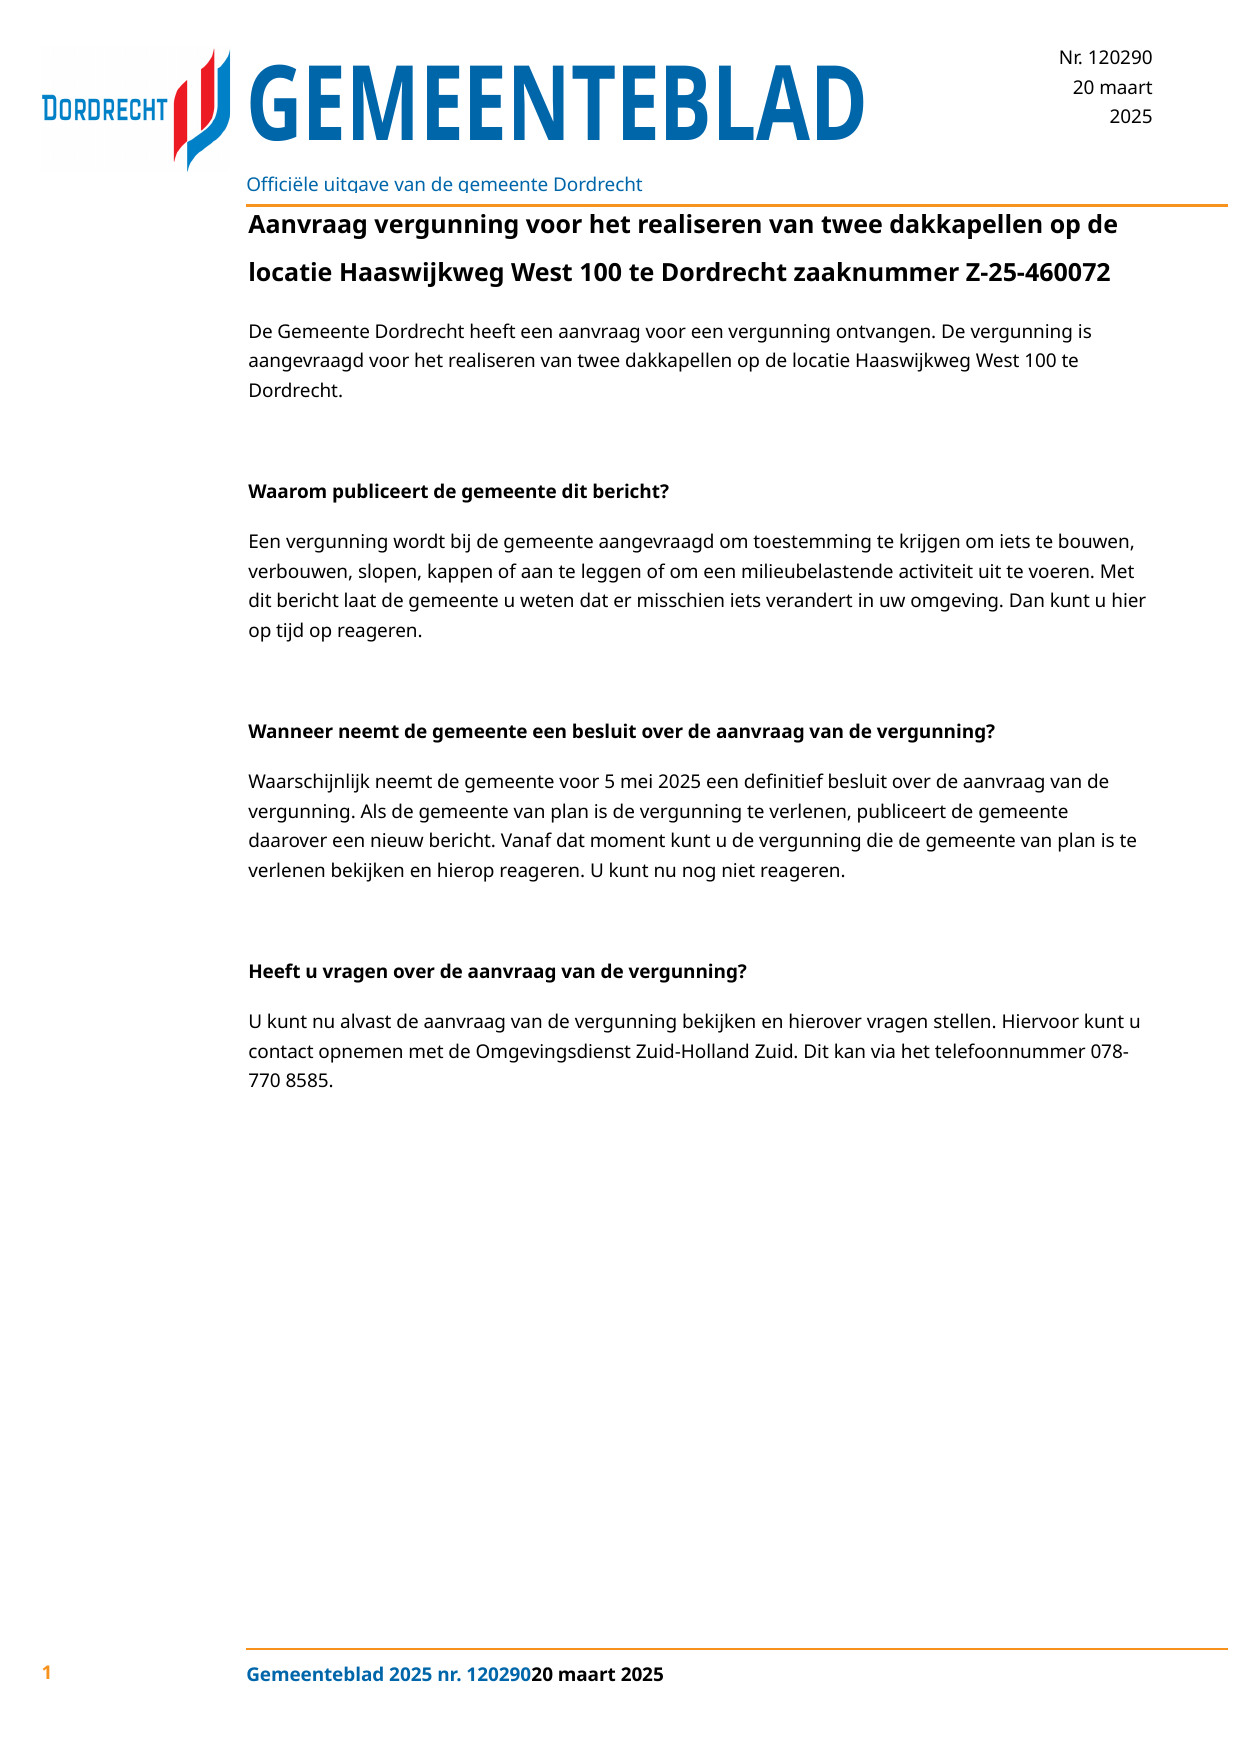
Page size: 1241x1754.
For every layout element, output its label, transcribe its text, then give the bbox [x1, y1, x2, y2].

text De Gemeente Dordrecht heeft een aanvraag voor een vergunning ontvangen. De vergunning is aangevraagd voor het realiseren van twee dakkapellen op de locatie Haaswijkweg West 100 te Dordrecht. [248, 318, 1152, 403]
text Waarom publiceert de gemeente dit bericht? [248, 478, 1152, 504]
text Wanneer neemt de gemeente een besluit over de aanvraag van de vergunning? [248, 718, 1152, 744]
text Een vergunning wordt bij de gemeente aangevraagd om toestemming te krijgen om iets te bouwen, verbouwen, slopen, kappen of aan te leggen of om een milieubelastende activiteit uit te voeren. Met dit bericht laat de gemeente u weten dat er misschien iets verandert in uw omgeving. Dan kunt u hier op tijd op reageren. [248, 528, 1152, 643]
text Waarschijnlijk neemt de gemeente voor 5 mei 2025 een definitief besluit over de aanvraag van de vergunning. Als de gemeente van plan is de vergunning te verlenen, publiceert de gemeente daarover een nieuw bericht. Vanaf dat moment kunt u de vergunning die de gemeente van plan is te verlenen bekijken en hierop reageren. U kunt nu nog niet reageren. [248, 768, 1152, 883]
text Aanvraag vergunning voor het realiseren van twee dakkapellen op de locatie Haaswijkweg West 100 te Dordrecht zaaknummer Z-25-460072 [248, 207, 1152, 288]
text U kunt nu alvast de aanvraag van de vergunning bekijken en hierover vragen stellen. Hiervoor kunt u contact opnemen met de Omgevingsdienst Zuid-Holland Zuid. Dit kan via het telefoonnummer 078-770 8585. [248, 1008, 1152, 1093]
text Heeft u vragen over de aanvraag van de vergunning? [248, 958, 1152, 984]
picture [41, 47, 231, 172]
